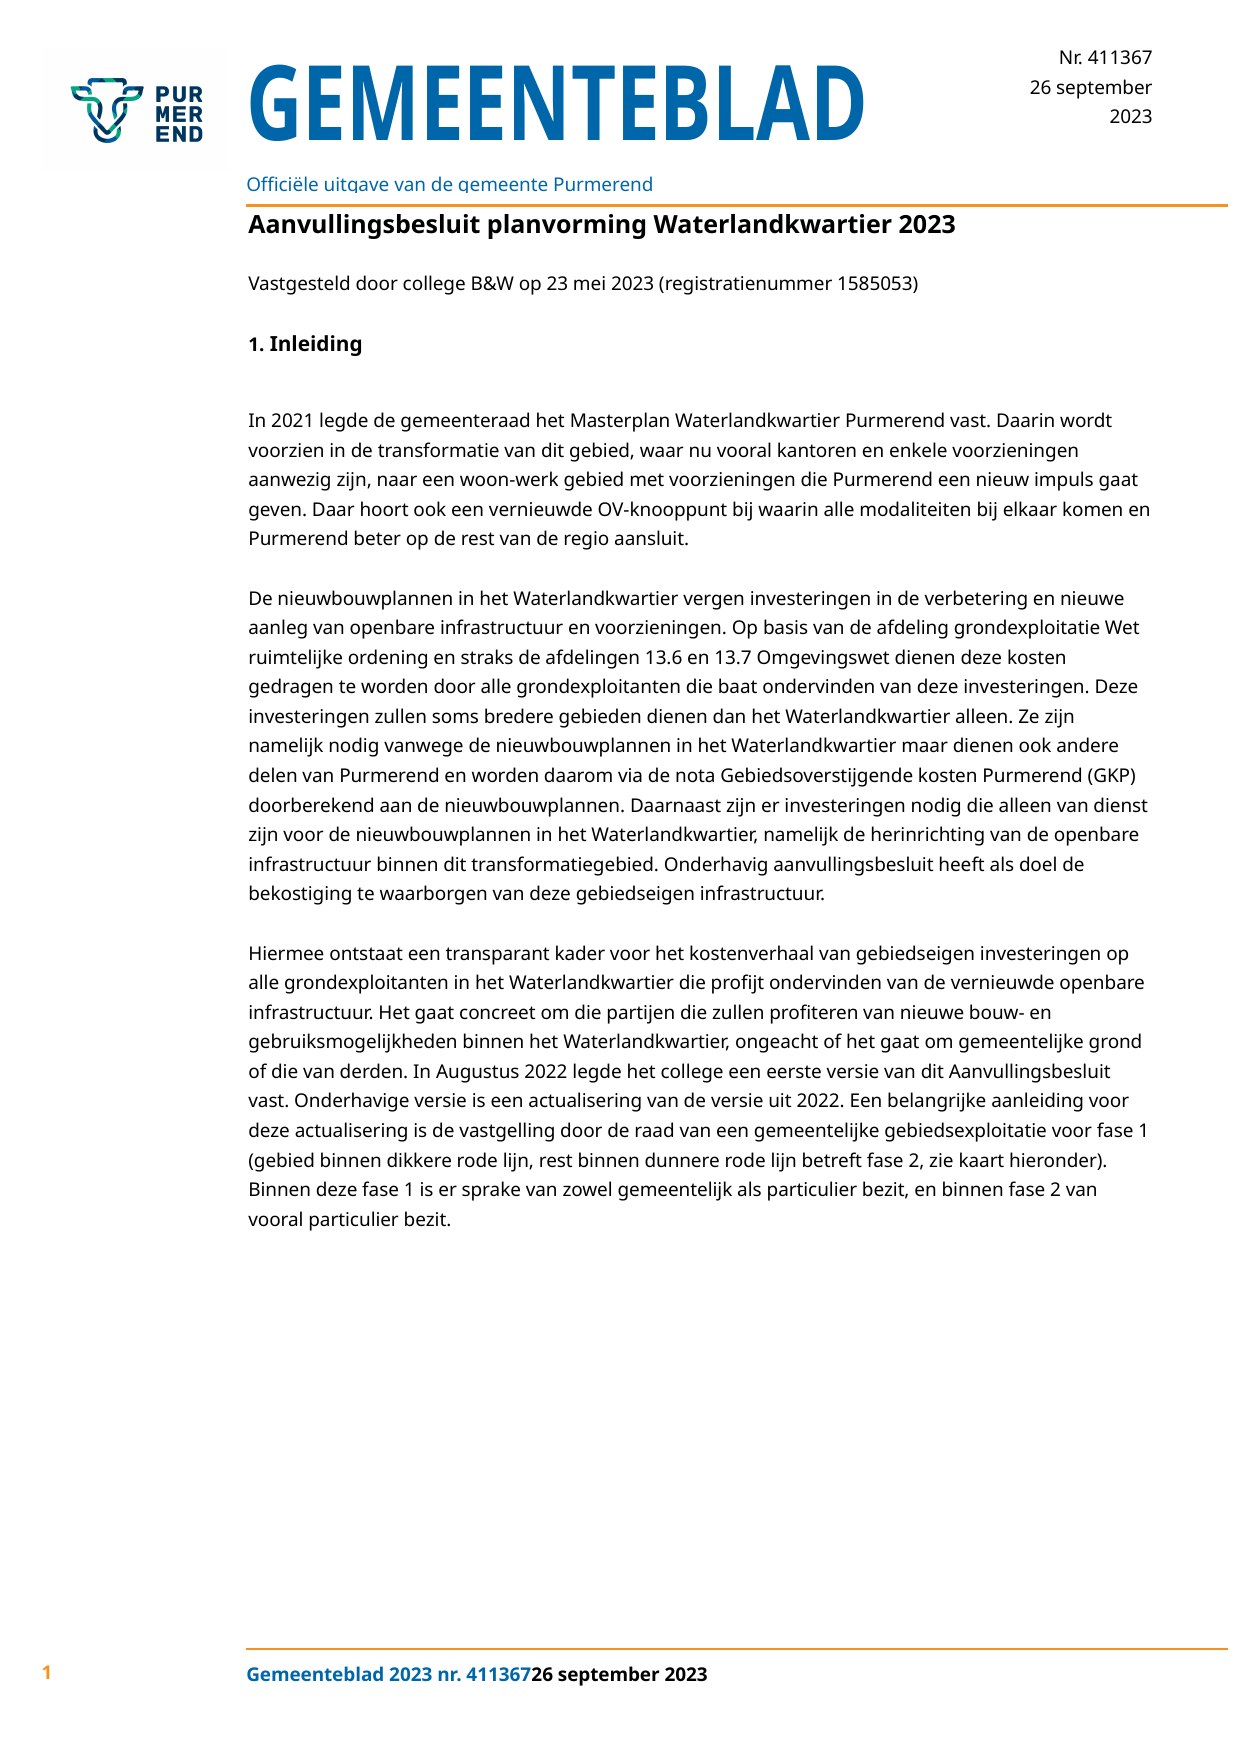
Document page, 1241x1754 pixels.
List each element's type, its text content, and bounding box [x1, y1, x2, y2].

text In 2021 legde de gemeenteraad het Masterplan Waterlandkwartier Purmerend vast. Daarin wordt voorzien in de transformatie van dit gebied, waar nu vooral kantoren en enkele voorzieningen aanwezig zijn, naar een woon-werk gebied met voorzieningen die Purmerend een nieuw impuls gaat geven. Daar hoort ook een vernieuwde OV-knooppunt bij waarin alle modaliteiten bij elkaar komen en Purmerend beter op de rest van de regio aansluit. [248, 407, 1152, 551]
text 1. Inleiding [248, 329, 1152, 358]
text De nieuwbouwplannen in het Waterlandkwartier vergen investeringen in de verbetering en nieuwe aanleg van openbare infrastructuur en voorzieningen. Op basis van de afdeling grondexploitatie Wet ruimtelijke ordening en straks de afdelingen 13.6 en 13.7 Omgevingswet dienen deze kosten gedragen te worden door alle grondexploitanten die baat ondervinden van deze investeringen. Deze investeringen zullen soms bredere gebieden dienen dan het Waterlandkwartier alleen. Ze zijn namelijk nodig vanwege de nieuwbouwplannen in het Waterlandkwartier maar dienen ook andere delen van Purmerend en worden daarom via de nota Gebiedsoverstijgende kosten Purmerend (GKP) doorberekend aan de nieuwbouwplannen. Daarnaast zijn er investeringen nodig die alleen van dienst zijn voor de nieuwbouwplannen in het Waterlandkwartier, namelijk de herinrichting van de openbare infrastructuur binnen dit transformatiegebied. Onderhavig aanvullingsbesluit heeft als doel de bekostiging te waarborgen van deze gebiedseigen infrastructuur. [248, 585, 1152, 906]
picture [41, 47, 231, 172]
text Aanvullingsbesluit planvorming Waterlandkwartier 2023 [248, 207, 1152, 241]
text Vastgesteld door college B&W op 23 mei 2023 (registratienummer 1585053) [248, 270, 1152, 296]
text Hiermee ontstaat een transparant kader voor het kostenverhaal van gebiedseigen investeringen op alle grondexploitanten in het Waterlandkwartier die profijt ondervinden van de vernieuwde openbare infrastructuur. Het gaat concreet om die partijen die zullen profiteren van nieuwe bouw- en gebruiksmogelijkheden binnen het Waterlandkwartier, ongeacht of het gaat om gemeentelijke grond of die van derden. In Augustus 2022 legde het college een eerste versie van dit Aanvullingsbesluit vast. Onderhavige versie is een actualisering van de versie uit 2022. Een belangrijke aanleiding voor deze actualisering is de vastgelling door de raad van een gemeentelijke gebiedsexploitatie voor fase 1 (gebied binnen dikkere rode lijn, rest binnen dunnere rode lijn betreft fase 2, zie kaart hieronder). Binnen deze fase 1 is er sprake van zowel gemeentelijk als particulier bezit, en binnen fase 2 van vooral particulier bezit. [248, 940, 1152, 1232]
